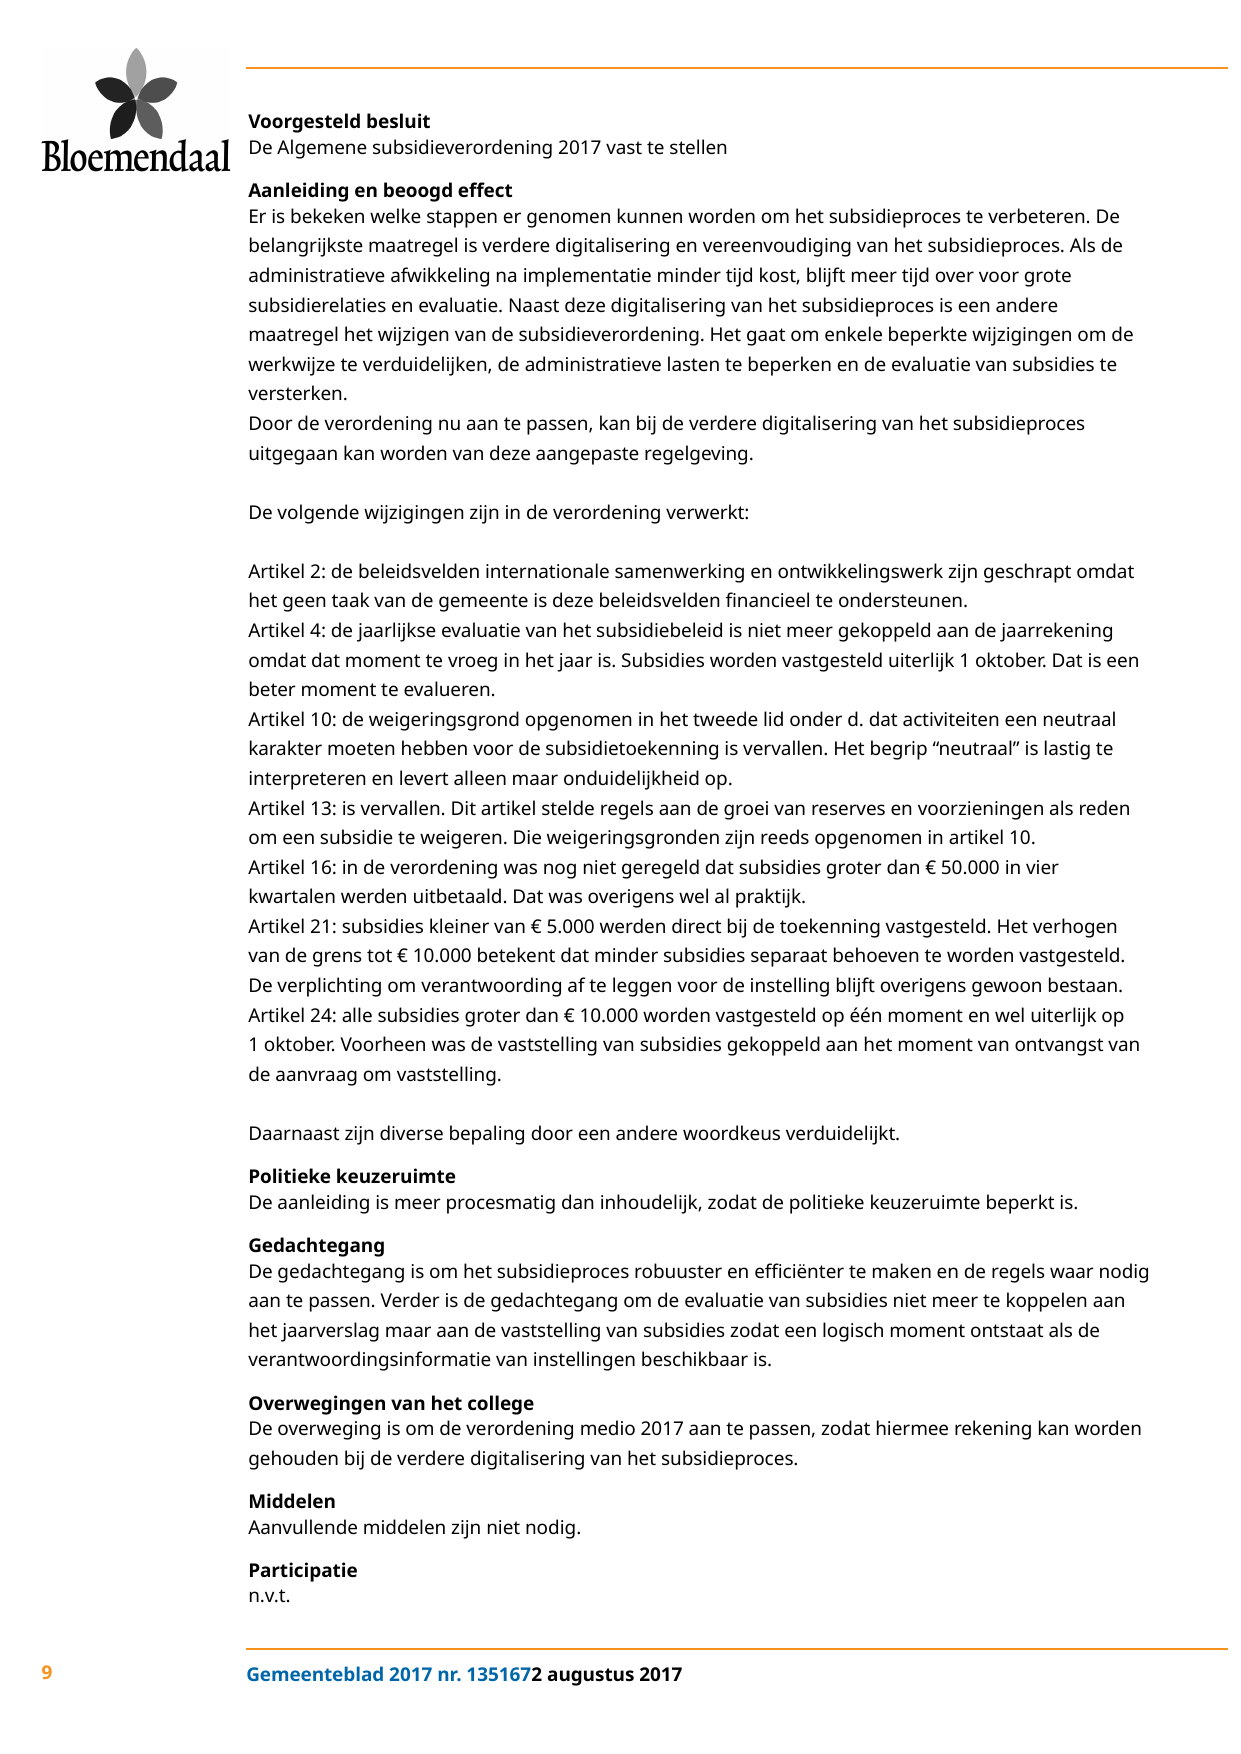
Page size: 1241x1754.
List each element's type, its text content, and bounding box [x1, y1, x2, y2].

text n.v.t. [248, 1583, 1152, 1608]
text Artikel 13: is vervallen. Dit artikel stelde regels aan de groei van reserves en voorzieningen als reden om een subsidie te weigeren. Die weigeringsgronden zijn reeds opgenomen in artikel 10. [248, 795, 1152, 850]
text De volgende wijzigingen zijn in de verordening verwerkt: [248, 499, 1152, 524]
text Politieke keuzeruimte [248, 1163, 1152, 1189]
text Participatie [248, 1557, 1152, 1583]
text De gedachtegang is om het subsidieproces robuuster en efficiënter te maken en de regels waar nodig aan te passen. Verder is de gedachtegang om de evaluatie van subsidies niet meer te koppelen aan het jaarverslag maar aan de vaststelling van subsidies zodat een logisch moment ontstaat als de verantwoordingsinformatie van instellingen beschikbaar is. [248, 1258, 1152, 1372]
picture [41, 47, 231, 172]
text Door de verordening nu aan te passen, kan bij de verdere digitalisering van het subsidieproces uitgegaan kan worden van deze aangepaste regelgeving. [248, 410, 1152, 465]
text De overweging is om de verordening medio 2017 aan te passen, zodat hiermee rekening kan worden gehouden bij de verdere digitalisering van het subsidieproces. [248, 1415, 1152, 1471]
text Daarnaast zijn diverse bepaling door een andere woordkeus verduidelijkt. [248, 1120, 1152, 1146]
text Voorgesteld besluit [248, 108, 1152, 134]
text Aanleiding en beoogd effect [248, 177, 1152, 203]
text Gedachtegang [248, 1232, 1152, 1258]
text Middelen [248, 1488, 1152, 1514]
text Artikel 24: alle subsidies groter dan € 10.000 worden vastgesteld op één moment en wel uiterlijk op 1 oktober. Voorheen was de vaststelling van subsidies gekoppeld aan het moment van ontvangst van de aanvraag om vaststelling. [248, 1002, 1152, 1087]
text Artikel 16: in de verordening was nog niet geregeld dat subsidies groter dan € 50.000 in vier kwartalen werden uitbetaald. Dat was overigens wel al praktijk. [248, 854, 1152, 909]
text Aanvullende middelen zijn niet nodig. [248, 1514, 1152, 1539]
text De aanleiding is meer procesmatig dan inhoudelijk, zodat de politieke keuzeruimte beperkt is. [248, 1189, 1152, 1215]
text De Algemene subsidieverordening 2017 vast te stellen [248, 134, 1152, 160]
text Artikel 10: de weigeringsgrond opgenomen in het tweede lid onder d. dat activiteiten een neutraal karakter moeten hebben voor de subsidietoekenning is vervallen. Het begrip “neutraal” is lastig te interpreteren en levert alleen maar onduidelijkheid op. [248, 706, 1152, 791]
text Artikel 2: de beleidsvelden internationale samenwerking en ontwikkelingswerk zijn geschrapt omdat het geen taak van de gemeente is deze beleidsvelden financieel te ondersteunen. [248, 558, 1152, 613]
text Er is bekeken welke stappen er genomen kunnen worden om het subsidieproces te verbeteren. De belangrijkste maatregel is verdere digitalisering en vereenvoudiging van het subsidieproces. Als de administratieve afwikkeling na implementatie minder tijd kost, blijft meer tijd over voor grote subsidierelaties en evaluatie. Naast deze digitalisering van het subsidieproces is een andere maatregel het wijzigen van de subsidieverordening. Het gaat om enkele beperkte wijzigingen om de werkwijze te verduidelijken, de administratieve lasten te beperken en de evaluatie van subsidies te versterken. [248, 203, 1152, 406]
text Artikel 4: de jaarlijkse evaluatie van het subsidiebeleid is niet meer gekoppeld aan de jaarrekening omdat dat moment te vroeg in het jaar is. Subsidies worden vastgesteld uiterlijk 1 oktober. Dat is een beter moment te evalueren. [248, 617, 1152, 702]
text Artikel 21: subsidies kleiner van € 5.000 werden direct bij de toekenning vastgesteld. Het verhogen van de grens tot € 10.000 betekent dat minder subsidies separaat behoeven te worden vastgesteld. De verplichting om verantwoording af te leggen voor de instelling blijft overigens gewoon bestaan. [248, 913, 1152, 998]
text Overwegingen van het college [248, 1390, 1152, 1415]
